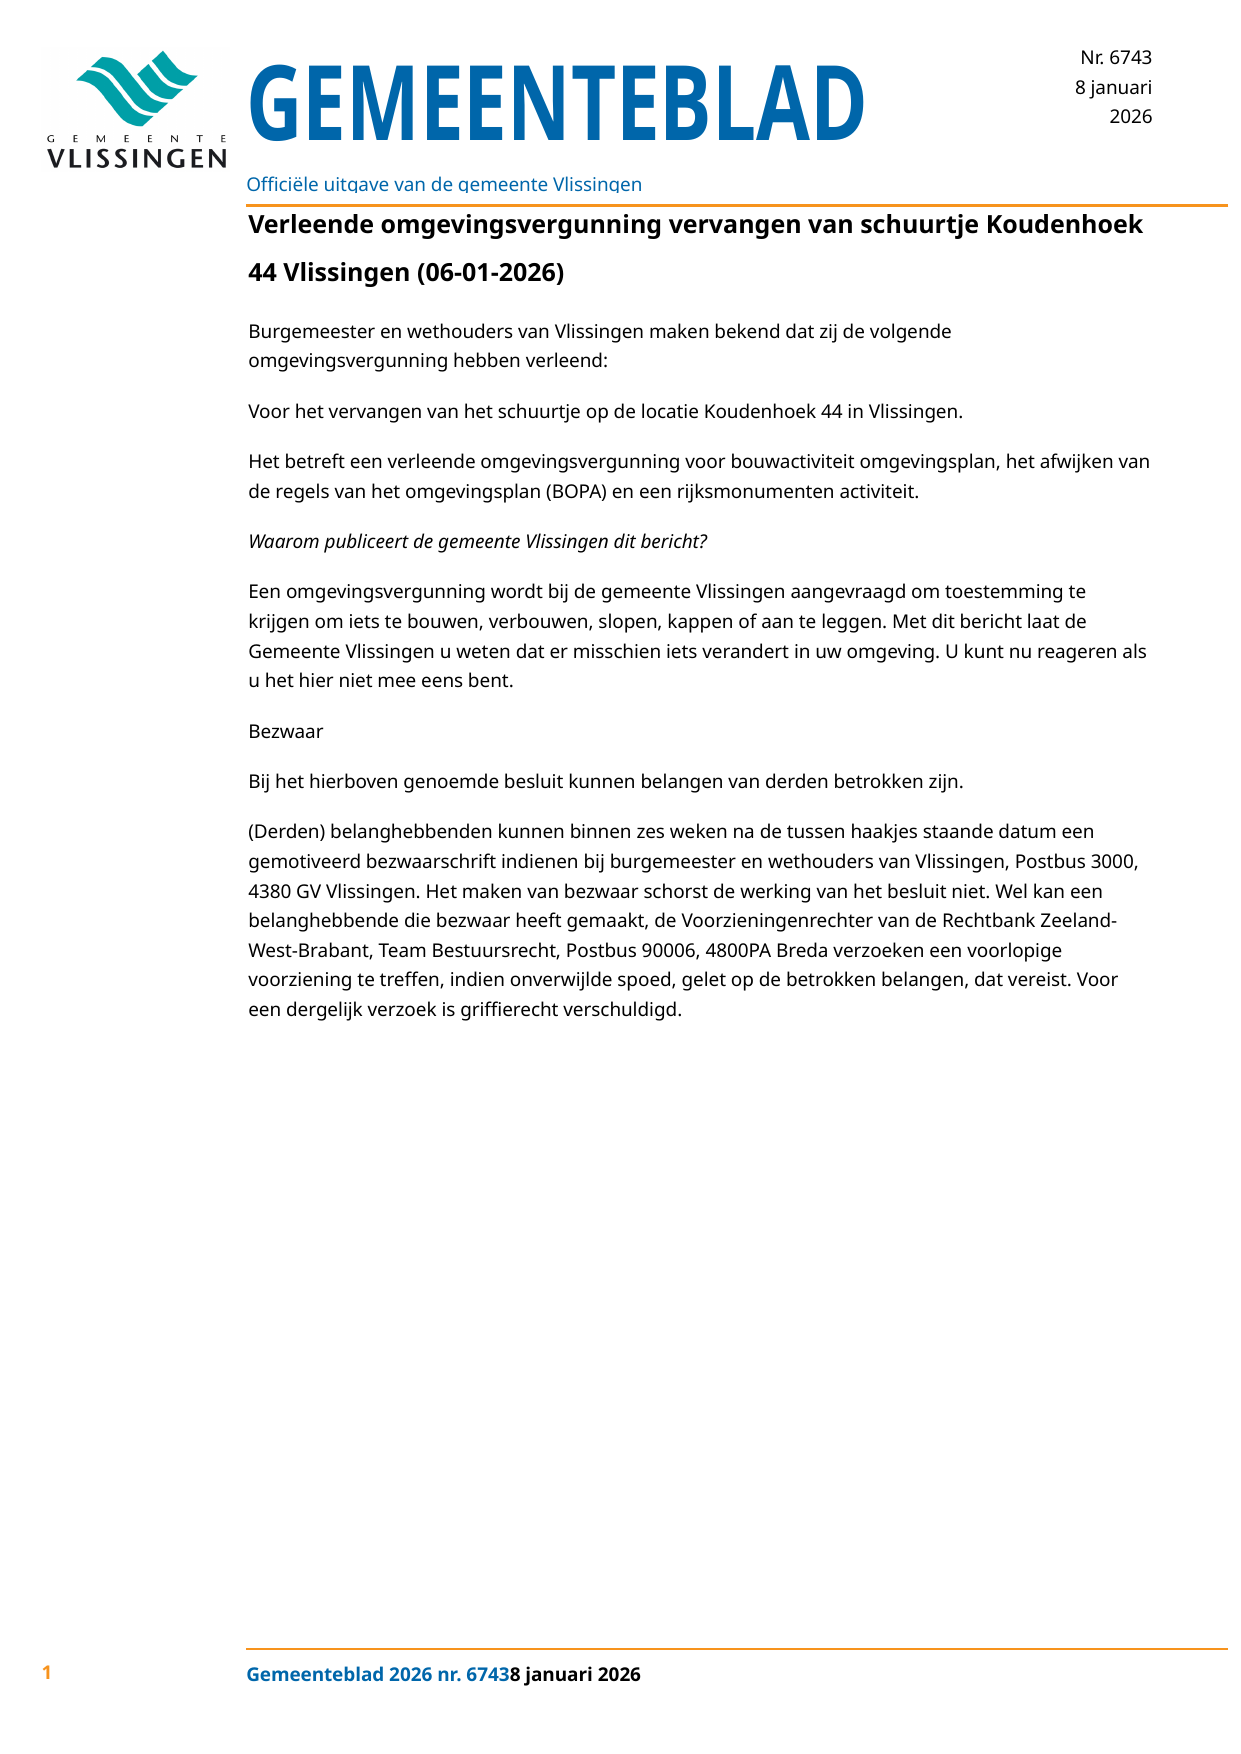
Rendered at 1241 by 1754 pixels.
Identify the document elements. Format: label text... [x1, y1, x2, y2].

text Een omgevingsvergunning wordt bij de gemeente Vlissingen aangevraagd om toestemming te krijgen om iets te bouwen, verbouwen, slopen, kappen of aan te leggen. Met dit bericht laat de Gemeente Vlissingen u weten dat er misschien iets verandert in uw omgeving. U kunt nu reageren als u het hier niet mee eens bent. [248, 579, 1152, 693]
text Verleende omgevingsvergunning vervangen van schuurtje Koudenhoek 44 Vlissingen (06-01-2026) [248, 207, 1152, 288]
text Bezwaar [248, 718, 1152, 744]
text Voor het vervangen van het schuurtje op de locatie Koudenhoek 44 in Vlissingen. [248, 398, 1152, 424]
text Waarom publiceert de gemeente Vlissingen dit bericht? [248, 528, 1152, 554]
text Burgemeester en wethouders van Vlissingen maken bekend dat zij de volgende omgevingsvergunning hebben verleend: [248, 318, 1152, 373]
text Bij het hierboven genoemde besluit kunnen belangen van derden betrokken zijn. [248, 768, 1152, 794]
text (Derden) belanghebbenden kunnen binnen zes weken na de tussen haakjes staande datum een gemotiveerd bezwaarschrift indienen bij burgemeester en wethouders van Vlissingen, Postbus 3000, 4380 GV Vlissingen. Het maken van bezwaar schorst de werking van het besluit niet. Wel kan een belanghebbende die bezwaar heeft gemaakt, de Voorzieningenrechter van de Rechtbank Zeeland-West-Brabant, Team Bestuursrecht, Postbus 90006, 4800PA Breda verzoeken een voorlopige voorziening te treffen, indien onverwijlde spoed, gelet op de betrokken belangen, dat vereist. Voor een dergelijk verzoek is griffierecht verschuldigd. [248, 819, 1152, 1022]
text Het betreft een verleende omgevingsvergunning voor bouwactiviteit omgevingsplan, het afwijken van de regels van het omgevingsplan (BOPA) en een rijksmonumenten activiteit. [248, 448, 1152, 504]
picture [41, 47, 231, 172]
